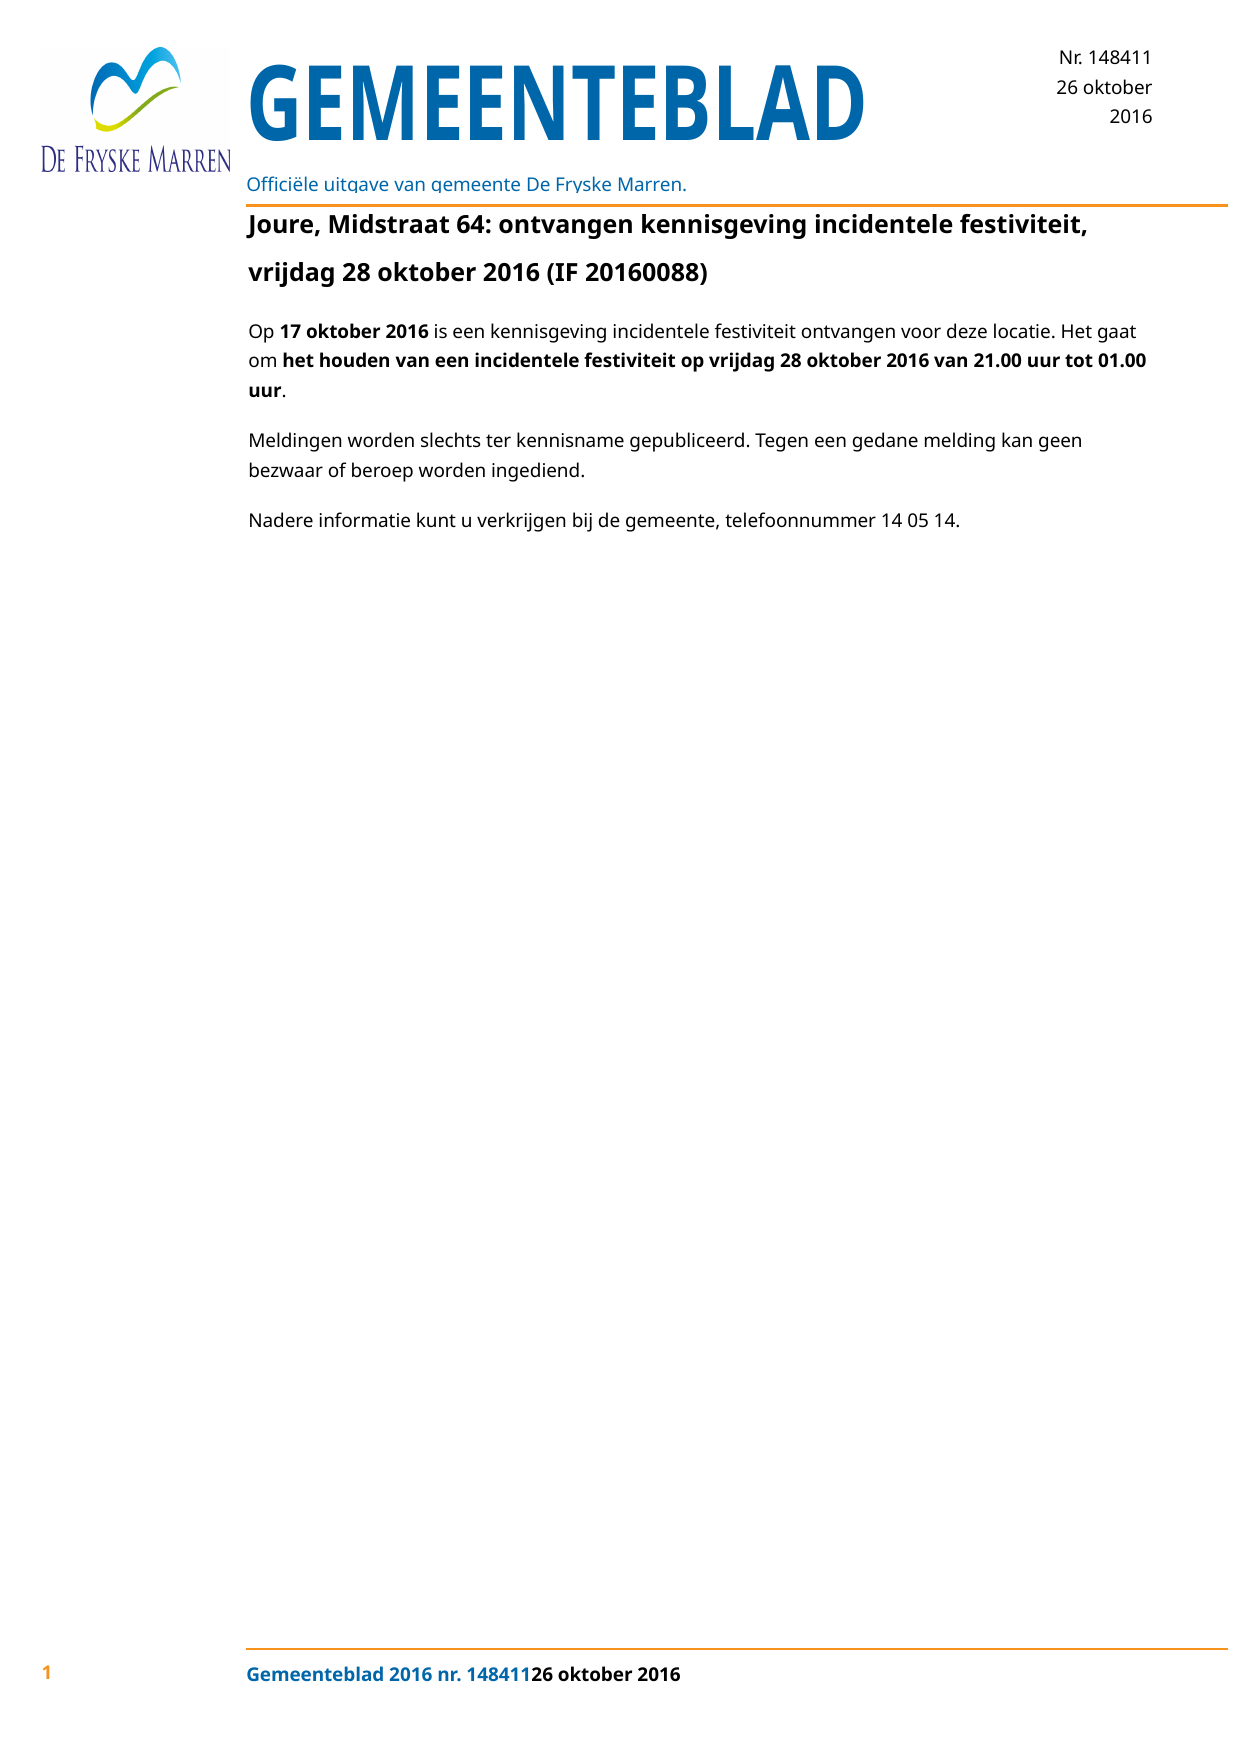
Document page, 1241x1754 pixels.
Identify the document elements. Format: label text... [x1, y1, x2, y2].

picture [41, 47, 231, 172]
text Nadere informatie kunt u verkrijgen bij de gemeente, telefoonnummer 14 05 14. [248, 507, 1152, 533]
text Joure, Midstraat 64: ontvangen kennisgeving incidentele festiviteit, vrijdag 28 oktober 2016 (IF 20160088) [248, 207, 1152, 288]
text Op 17 oktober 2016 is een kennisgeving incidentele festiviteit ontvangen voor deze locatie. Het gaat om het houden van een incidentele festiviteit op vrijdag 28 oktober 2016 van 21.00 uur tot 01.00 uur. [248, 318, 1152, 403]
text Meldingen worden slechts ter kennisname gepubliceerd. Tegen een gedane melding kan geen bezwaar of beroep worden ingediend. [248, 427, 1152, 483]
